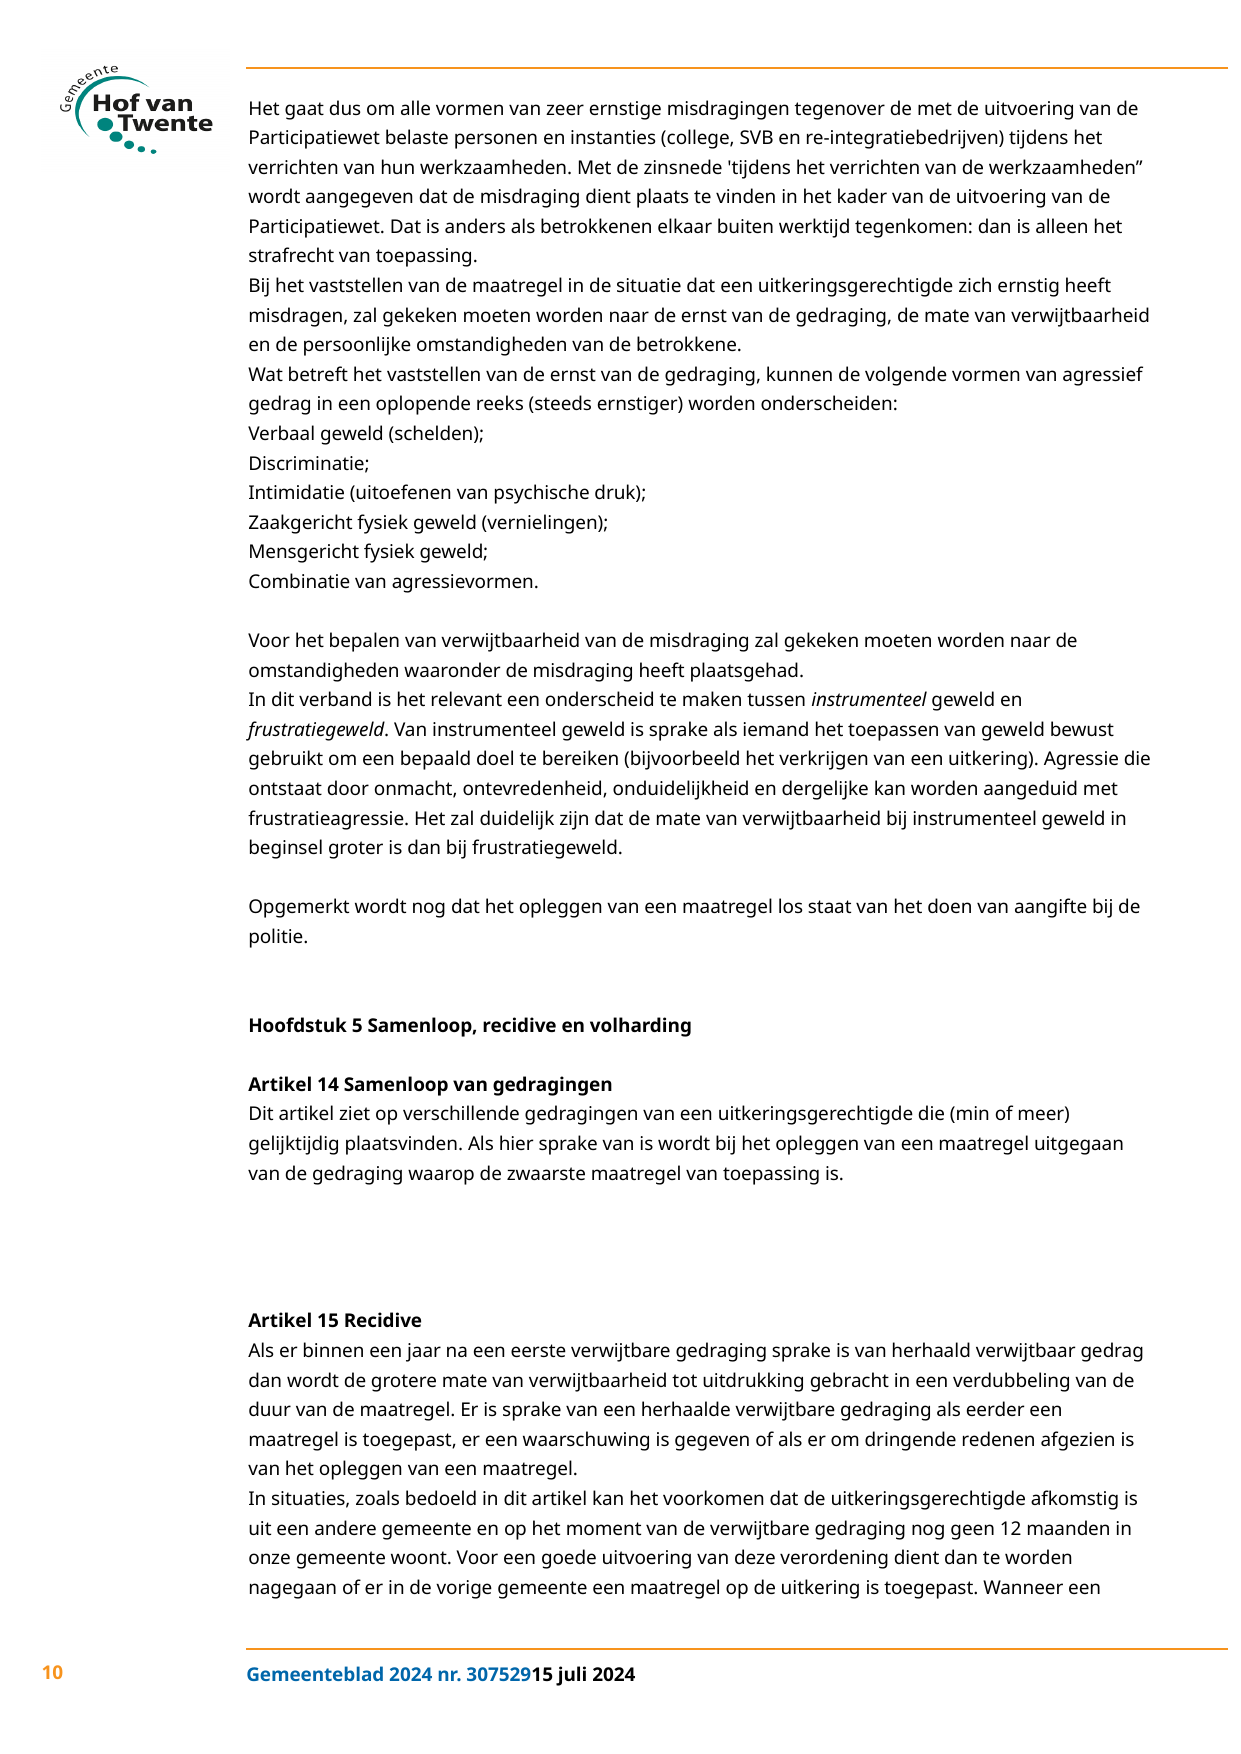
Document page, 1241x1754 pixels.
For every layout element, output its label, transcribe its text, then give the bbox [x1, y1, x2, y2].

text Het gaat dus om alle vormen van zeer ernstige misdragingen tegenover de met de uitvoering van de Participatiewet belaste personen en instanties (college, SVB en re-integratiebedrijven) tijdens het verrichten van hun werkzaamheden. Met de zinsnede 'tijdens het verrichten van de werkzaamheden” wordt aangegeven dat de misdraging dient plaats te vinden in het kader van de uitvoering van de Participatiewet. Dat is anders als betrokkenen elkaar buiten werktijd tegenkomen: dan is alleen het strafrecht van toepassing. [248, 95, 1152, 268]
text Discriminatie; [248, 450, 1152, 476]
text In dit verband is het relevant een onderscheid te maken tussen instrumenteel geweld en frustratiegeweld. Van instrumenteel geweld is sprake als iemand het toepassen van geweld bewust gebruikt om een bepaald doel te bereiken (bijvoorbeeld het verkrijgen van een uitkering). Agressie die ontstaat door onmacht, ontevredenheid, onduidelijkheid en dergelijke kan worden aangeduid met frustratieagressie. Het zal duidelijk zijn dat de mate van verwijtbaarheid bij instrumenteel geweld in beginsel groter is dan bij frustratiegeweld. [248, 686, 1152, 860]
text Bij het vaststellen van de maatregel in de situatie dat een uitkeringsgerechtigde zich ernstig heeft misdragen, zal gekeken moeten worden naar de ernst van de gedraging, de mate van verwijtbaarheid en de persoonlijke omstandigheden van de betrokkene. [248, 272, 1152, 357]
text Verbaal geweld (schelden); [248, 420, 1152, 446]
text Opgemerkt wordt nog dat het opleggen van een maatregel los staat van het doen van aangifte bij de politie. [248, 893, 1152, 949]
text Wat betreft het vaststellen van de ernst van de gedraging, kunnen de volgende vormen van agressief gedrag in een oplopende reeks (steeds ernstiger) worden onderscheiden: [248, 361, 1152, 416]
text Artikel 14 Samenloop van gedragingen [248, 1071, 1152, 1097]
text Als er binnen een jaar na een eerste verwijtbare gedraging sprake is van herhaald verwijtbaar gedrag dan wordt de grotere mate van verwijtbaarheid tot uitdrukking gebracht in een verdubbeling van de duur van de maatregel. Er is sprake van een herhaalde verwijtbare gedraging als eerder een maatregel is toegepast, er een waarschuwing is gegeven of als er om dringende redenen afgezien is van het opleggen van een maatregel. [248, 1337, 1152, 1481]
text Intimidatie (uitoefenen van psychische druk); [248, 479, 1152, 505]
text Artikel 15 Recidive [248, 1308, 1152, 1333]
text Hoofdstuk 5 Samenloop, recidive en volharding [248, 1012, 1152, 1038]
text Zaakgericht fysiek geweld (vernielingen); [248, 509, 1152, 535]
text Dit artikel ziet op verschillende gedragingen van een uitkeringsgerechtigde die (min of meer) gelijktijdig plaatsvinden. Als hier sprake van is wordt bij het opleggen van een maatregel uitgegaan van de gedraging waarop de zwaarste maatregel van toepassing is. [248, 1101, 1152, 1186]
text Combinatie van agressievormen. [248, 568, 1152, 594]
text Mensgericht fysiek geweld; [248, 538, 1152, 564]
text In situaties, zoals bedoeld in dit artikel kan het voorkomen dat de uitkeringsgerechtigde afkomstig is uit een andere gemeente en op het moment van de verwijtbare gedraging nog geen 12 maanden in onze gemeente woont. Voor een goede uitvoering van deze verordening dient dan te worden nagegaan of er in de vorige gemeente een maatregel op de uitkering is toegepast. Wanneer een [248, 1485, 1152, 1600]
text Voor het bepalen van verwijtbaarheid van de misdraging zal gekeken moeten worden naar de omstandigheden waaronder de misdraging heeft plaatsgehad. [248, 627, 1152, 683]
picture [41, 47, 231, 172]
